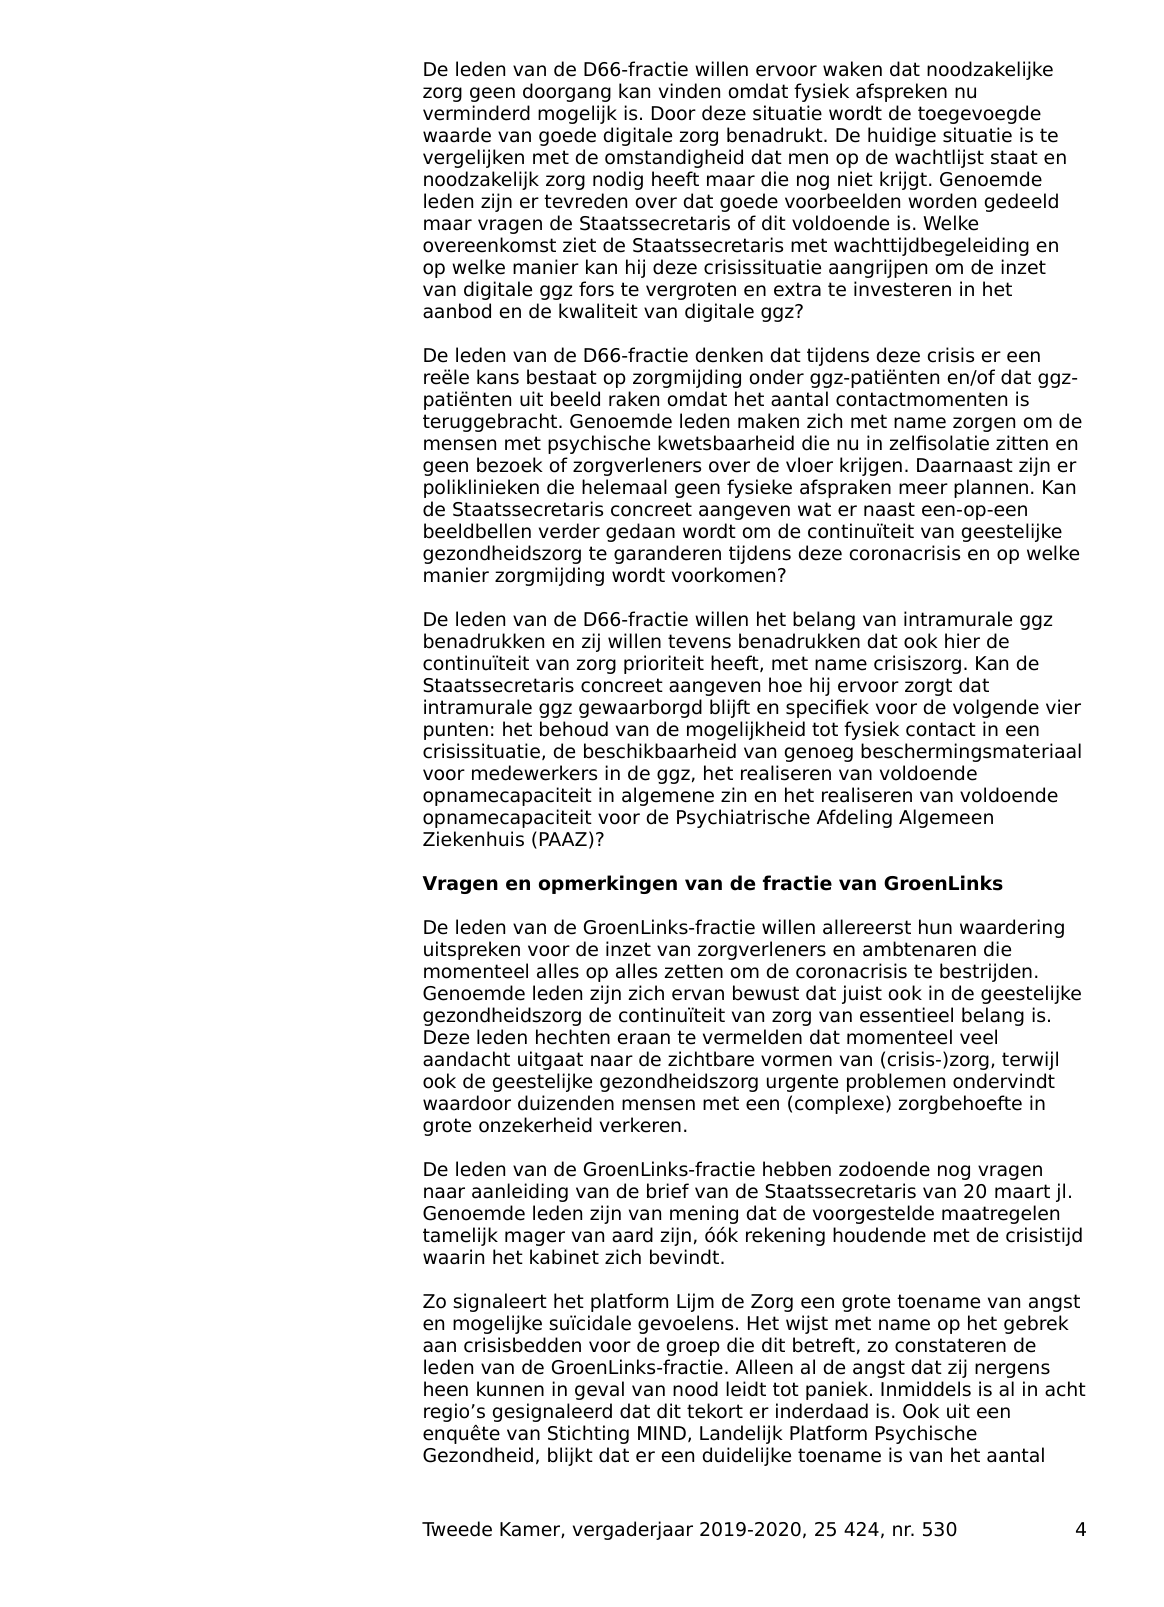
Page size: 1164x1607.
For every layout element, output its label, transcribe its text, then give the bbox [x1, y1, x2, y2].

text Zo signaleert het platform Lijm de Zorg een grote toename van angst en mogelijke suïcidale gevoelens. Het wijst met name op het gebrek aan crisisbedden voor de groep die dit betreft, zo constateren de leden van de GroenLinks-fractie. Alleen al de angst dat zij nergens heen kunnen in geval van nood leidt tot paniek. Inmiddels is al in acht regio’s gesignaleerd dat dit tekort er inderdaad is. Ook uit een enquête van Stichting MIND, Landelijk Platform Psychische Gezondheid, blijkt dat er een duidelijke toename is van het aantal [422, 1291, 1087, 1467]
text De leden van de GroenLinks-fractie willen allereerst hun waardering uitspreken voor de inzet van zorgverleners en ambtenaren die momenteel alles op alles zetten om de coronacrisis te bestrijden. Genoemde leden zijn zich ervan bewust dat juist ook in de geestelijke gezondheidszorg de continuïteit van zorg van essentieel belang is. Deze leden hechten eraan te vermelden dat momenteel veel aandacht uitgaat naar de zichtbare vormen van (crisis-)zorg, terwijl ook de geestelijke gezondheidszorg urgente problemen ondervindt waardoor duizenden mensen met een (complexe) zorgbehoefte in grote onzekerheid verkeren. [422, 917, 1087, 1137]
text De leden van de D66-fractie denken dat tijdens deze crisis er een reële kans bestaat op zorgmijding onder ggz-patiënten en/of dat ggz-patiënten uit beeld raken omdat het aantal contactmomenten is teruggebracht. Genoemde leden maken zich met name zorgen om de mensen met psychische kwetsbaarheid die nu in zelfisolatie zitten en geen bezoek of zorgverleners over de vloer krijgen. Daarnaast zijn er poliklinieken die helemaal geen fysieke afspraken meer plannen. Kan de Staatssecretaris concreet aangeven wat er naast een-op-een beeldbellen verder gedaan wordt om de continuïteit van geestelijke gezondheidszorg te garanderen tijdens deze coronacrisis en op welke manier zorgmijding wordt voorkomen? [422, 345, 1087, 587]
text De leden van de GroenLinks-fractie hebben zodoende nog vragen naar aanleiding van de brief van de Staatssecretaris van 20 maart jl. Genoemde leden zijn van mening dat de voorgestelde maatregelen tamelijk mager van aard zijn, óók rekening houdende met de crisistijd waarin het kabinet zich bevindt. [422, 1159, 1087, 1269]
subtitle Vragen en opmerkingen van de fractie van GroenLinks [422, 873, 1087, 895]
text De leden van de D66-fractie willen ervoor waken dat noodzakelijke zorg geen doorgang kan vinden omdat fysiek afspreken nu verminderd mogelijk is. Door deze situatie wordt de toegevoegde waarde van goede digitale zorg benadrukt. De huidige situatie is te vergelijken met de omstandigheid dat men op de wachtlijst staat en noodzakelijk zorg nodig heeft maar die nog niet krijgt. Genoemde leden zijn er tevreden over dat goede voorbeelden worden gedeeld maar vragen de Staatssecretaris of dit voldoende is. Welke overeenkomst ziet de Staatssecretaris met wachttijdbegeleiding en op welke manier kan hij deze crisissituatie aangrijpen om de inzet van digitale ggz fors te vergroten en extra te investeren in het aanbod en de kwaliteit van digitale ggz? [422, 59, 1087, 323]
text De leden van de D66-fractie willen het belang van intramurale ggz benadrukken en zij willen tevens benadrukken dat ook hier de continuïteit van zorg prioriteit heeft, met name crisiszorg. Kan de Staatssecretaris concreet aangeven hoe hij ervoor zorgt dat intramurale ggz gewaarborgd blijft en specifiek voor de volgende vier punten: het behoud van de mogelijkheid tot fysiek contact in een crisissituatie, de beschikbaarheid van genoeg beschermingsmateriaal voor medewerkers in de ggz, het realiseren van voldoende opnamecapaciteit in algemene zin en het realiseren van voldoende opnamecapaciteit voor de Psychiatrische Afdeling Algemeen Ziekenhuis (PAAZ)? [422, 609, 1087, 851]
